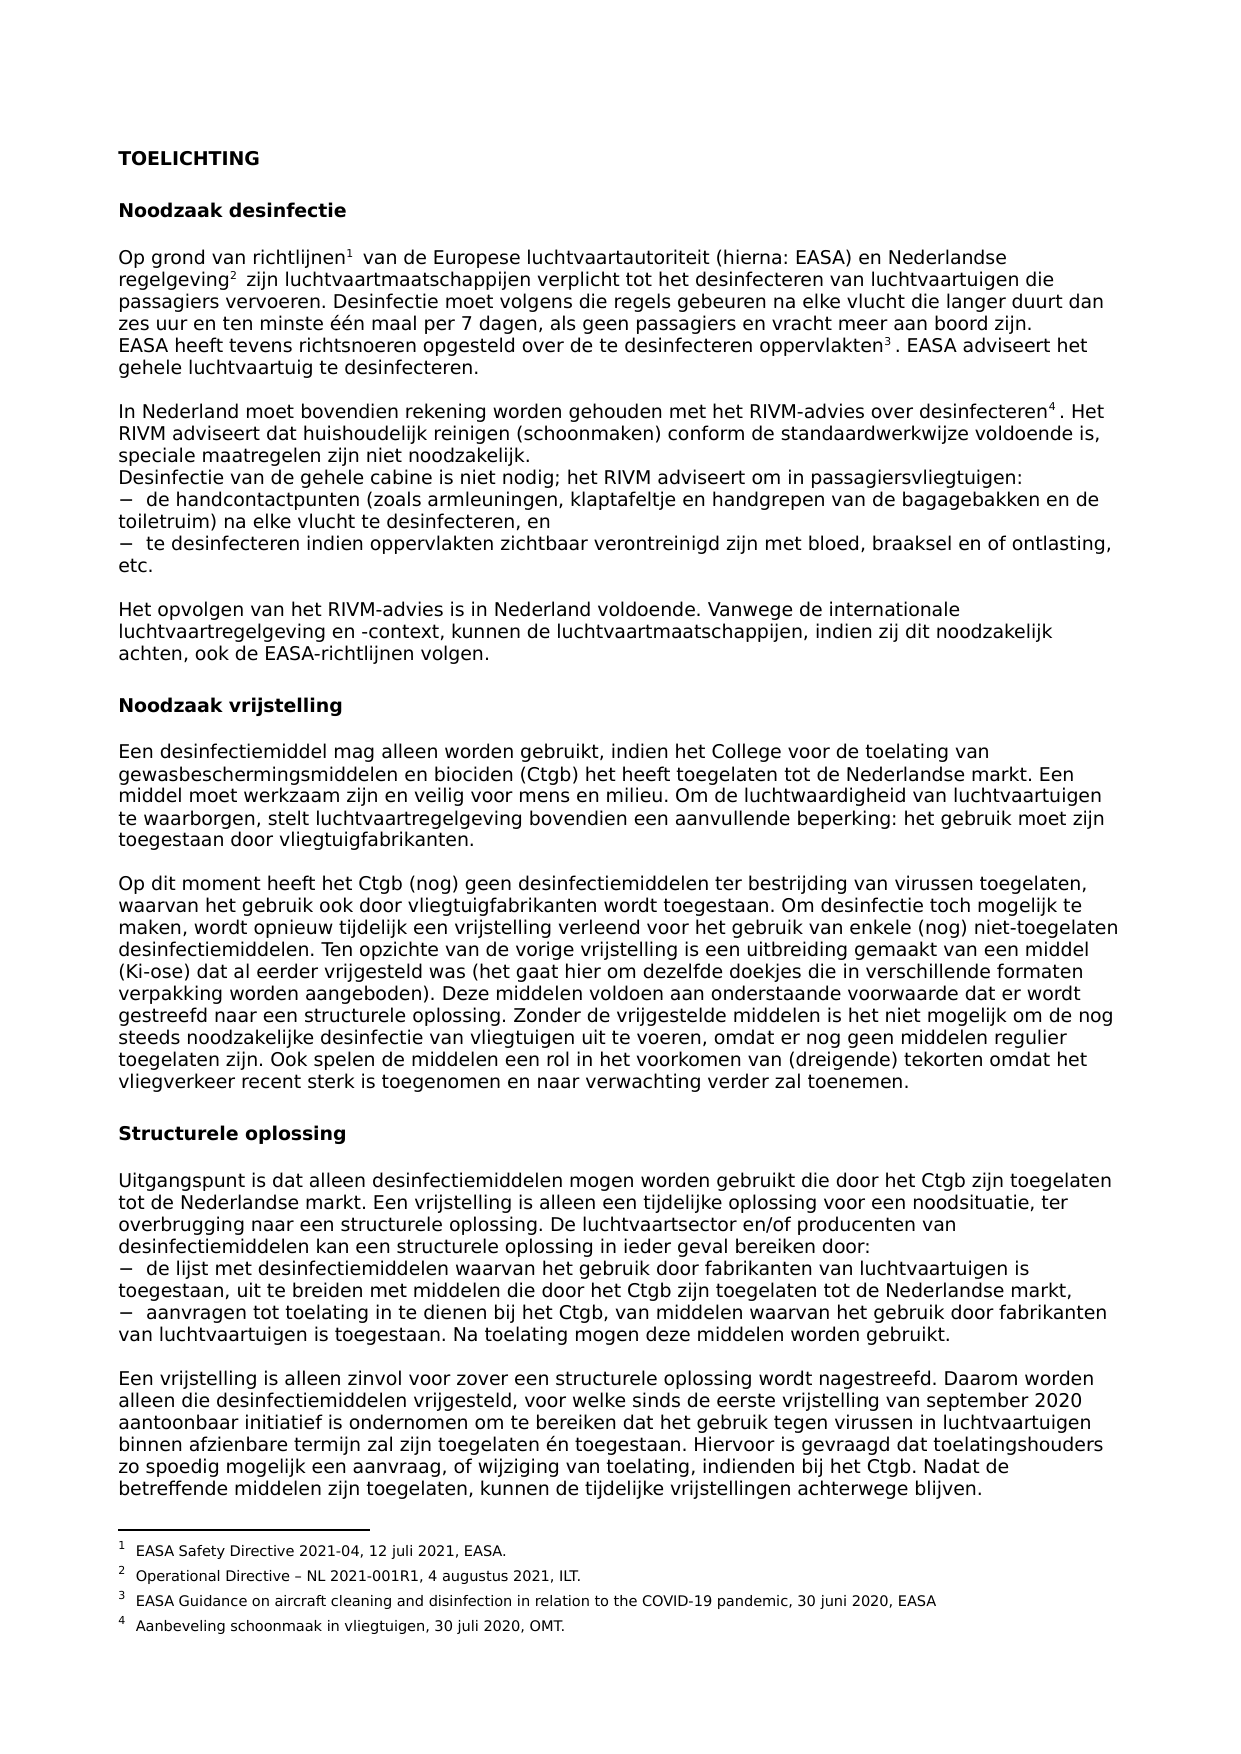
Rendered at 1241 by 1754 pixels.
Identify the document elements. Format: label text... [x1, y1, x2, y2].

subtitle Structurele oplossing [118, 1123, 1122, 1145]
subtitle TOELICHTING [118, 148, 1122, 170]
text EASA heeft tevens richtsnoeren opgesteld over de te desinfecteren oppervlakten. EASA adviseert het gehele luchtvaartuig te desinfecteren. [118, 335, 1122, 379]
text Uitgangspunt is dat alleen desinfectiemiddelen mogen worden gebruikt die door het Ctgb zijn toegelaten tot de Nederlandse markt. Een vrijstelling is alleen een tijdelijke oplossing voor een noodsituatie, ter overbrugging naar een structurele oplossing. De luchtvaartsector en/of producenten van desinfectiemiddelen kan een structurele oplossing in ieder geval bereiken door: [118, 1170, 1122, 1258]
text − ­ te desinfecteren indien oppervlakten zichtbaar verontreinigd zijn met bloed, braaksel en of ontlasting, etc. [118, 533, 1122, 577]
text Het opvolgen van het RIVM-advies is in Nederland voldoende. Vanwege de internationale luchtvaartregelgeving en -context, kunnen de luchtvaartmaatschappijen, indien zij dit noodzakelijk achten, ook de EASA-richtlijnen volgen. [118, 598, 1122, 664]
text Op dit moment heeft het Ctgb (nog) geen desinfectiemiddelen ter bestrijding van virussen toegelaten, waarvan het gebruik ook door vliegtuigfabrikanten wordt toegestaan. Om desinfectie toch mogelijk te maken, wordt opnieuw tijdelijk een vrijstelling verleend voor het gebruik van enkele (nog) niet-toegelaten desinfectiemiddelen. Ten opzichte van de vorige vrijstelling is een uitbreiding gemaakt van een middel (Ki-ose) dat al eerder vrijgesteld was (het gaat hier om dezelfde doekjes die in verschillende formaten verpakking worden aangeboden). Deze middelen voldoen aan onderstaande voorwaarde dat er wordt gestreefd naar een structurele oplossing. Zonder de vrijgestelde middelen is het niet mogelijk om de nog steeds noodzakelijke desinfectie van vliegtuigen uit te voeren, omdat er nog geen middelen regulier toegelaten zijn. Ook spelen de middelen een rol in het voorkomen van (dreigende) tekorten omdat het vliegverkeer recent sterk is toegenomen en naar verwachting verder zal toenemen. [118, 873, 1122, 1093]
text − ­ de lijst met desinfectiemiddelen waarvan het gebruik door fabrikanten van luchtvaartuigen is toegestaan, uit te breiden met middelen die door het Ctgb zijn toegelaten tot de Nederlandse markt, [118, 1258, 1122, 1302]
text Een desinfectiemiddel mag alleen worden gebruikt, indien het College voor de toelating van gewasbeschermingsmiddelen en biociden (Ctgb) het heeft toegelaten tot de Nederlandse markt. Een middel moet werkzaam zijn en veilig voor mens en milieu. Om de luchtwaardigheid van luchtvaartuigen te waarborgen, stelt luchtvaartregelgeving bovendien een aanvullende beperking: het gebruik moet zijn toegestaan door vliegtuigfabrikanten. [118, 741, 1122, 851]
text Operational Directive – NL 2021-001R1, 4 augustus 2021, ILT. [118, 1564, 1122, 1586]
text EASA Safety Directive 2021-04, 12 juli 2021, EASA. [118, 1539, 1122, 1561]
subtitle Noodzaak vrijstelling [118, 694, 1122, 716]
text Desinfectie van de gehele cabine is niet nodig; het RIVM adviseert om in passagiersvliegtuigen: [118, 467, 1122, 489]
text Op grond van richtlijnen van de Europese luchtvaartautoriteit (hierna: EASA) en Nederlandse regelgeving zijn luchtvaartmaatschappijen verplicht tot het desinfecteren van luchtvaartuigen die passagiers vervoeren. Desinfectie moet volgens die regels gebeuren na elke vlucht die langer duurt dan zes uur en ten minste één maal per 7 dagen, als geen passagiers en vracht meer aan boord zijn. [118, 247, 1122, 335]
text − ­ de handcontactpunten (zoals armleuningen, klaptafeltje en handgrepen van de bagagebakken en de toiletruim) na elke vlucht te desinfecteren, en [118, 489, 1122, 533]
text EASA Guidance on aircraft cleaning and disinfection in relation to the COVID-19 pandemic, 30 juni 2020, EASA [118, 1589, 1122, 1611]
subtitle Noodzaak desinfectie [118, 200, 1122, 222]
text In Nederland moet bovendien rekening worden gehouden met het RIVM-advies over desinfecteren. Het RIVM adviseert dat huishoudelijk reinigen (schoonmaken) conform de standaardwerkwijze voldoende is, speciale maatregelen zijn niet noodzakelijk. [118, 401, 1122, 467]
text Aanbeveling schoonmaak in vliegtuigen, 30 juli 2020, OMT. [118, 1614, 1122, 1636]
text Een vrijstelling is alleen zinvol voor zover een structurele oplossing wordt nagestreefd. Daarom worden alleen die desinfectiemiddelen vrijgesteld, voor welke sinds de eerste vrijstelling van september 2020 aantoonbaar initiatief is ondernomen om te bereiken dat het gebruik tegen virussen in luchtvaartuigen binnen afzienbare termijn zal zijn toegelaten én toegestaan. Hiervoor is gevraagd dat toelatingshouders zo spoedig mogelijk een aanvraag, of wijziging van toelating, indienden bij het Ctgb. Nadat de betreffende middelen zijn toegelaten, kunnen de tijdelijke vrijstellingen achterwege blijven. [118, 1368, 1122, 1499]
text − ­ aanvragen tot toelating in te dienen bij het Ctgb, van middelen waarvan het gebruik door fabrikanten van luchtvaartuigen is toegestaan. Na toelating mogen deze middelen worden gebruikt. [118, 1302, 1122, 1346]
